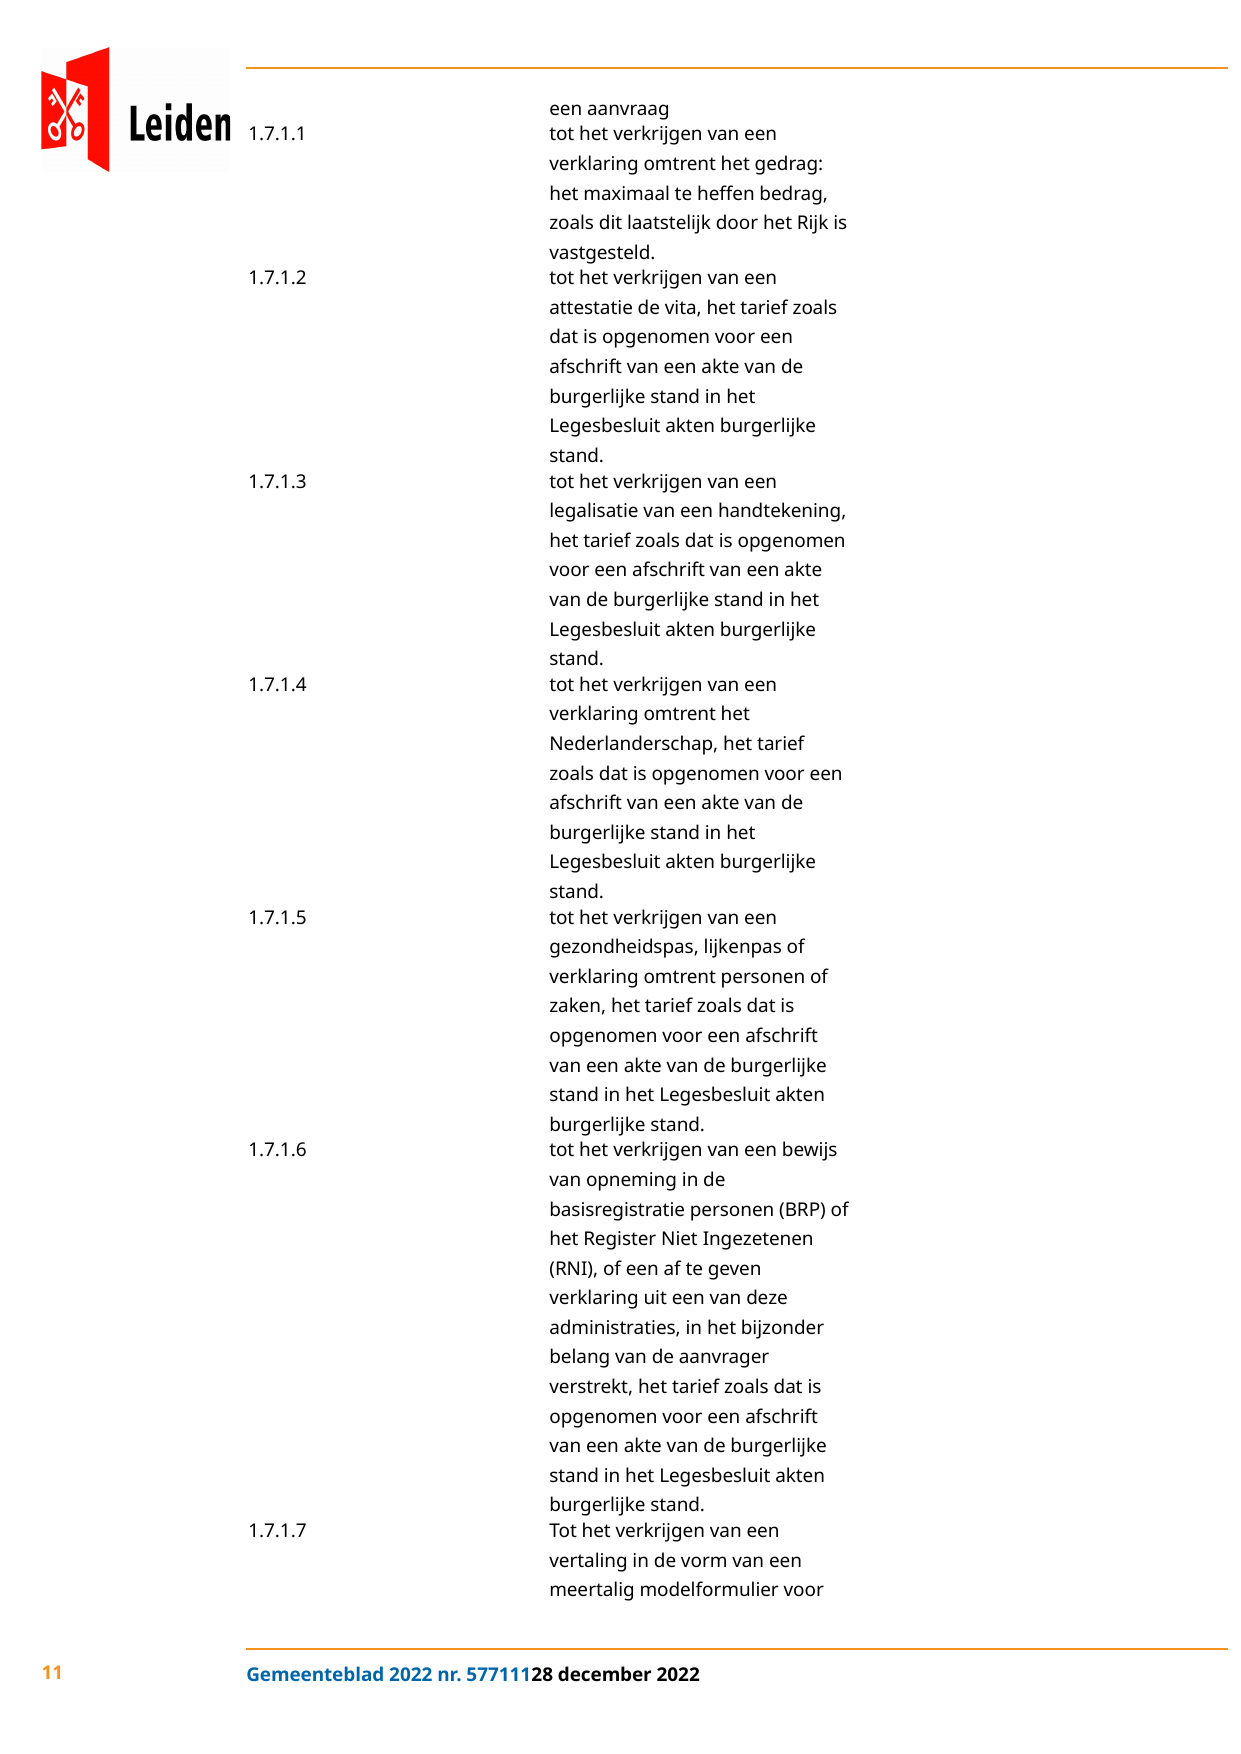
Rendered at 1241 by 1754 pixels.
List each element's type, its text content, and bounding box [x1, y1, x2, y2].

table_cell Tot het verkrijgen van een vertaling in de vorm van een meertalig modelformulier voor [549, 1518, 850, 1602]
table_cell tot het verkrijgen van een attestatie de vita, het tarief zoals dat is opgenomen voor een afschrift van een akte van de burgerlijke stand in het Legesbesluit akten burgerlijke stand. [549, 265, 850, 468]
table_cell 1.7.1.5 [248, 904, 549, 1137]
table_cell 1.7.1.7 [248, 1518, 549, 1602]
table_cell tot het verkrijgen van een gezondheidspas, lijkenpas of verklaring omtrent personen of zaken, het tarief zoals dat is opgenomen voor een afschrift van een akte van de burgerlijke stand in het Legesbesluit akten burgerlijke stand. [549, 904, 850, 1137]
table_cell tot het verkrijgen van een verklaring omtrent het gedrag: het maximaal te heffen bedrag, zoals dit laatstelijk door het Rijk is vastgesteld. [549, 121, 850, 264]
table_cell [850, 1137, 1152, 1517]
table_cell tot het verkrijgen van een legalisatie van een handtekening, het tarief zoals dat is opgenomen voor een afschrift van een akte van de burgerlijke stand in het Legesbesluit akten burgerlijke stand. [549, 468, 850, 671]
table_cell [850, 671, 1152, 904]
table_cell 1.7.1.4 [248, 671, 549, 904]
table_cell tot het verkrijgen van een verklaring omtrent het Nederlanderschap, het tarief zoals dat is opgenomen voor een afschrift van een akte van de burgerlijke stand in het Legesbesluit akten burgerlijke stand. [549, 671, 850, 904]
picture [41, 47, 231, 172]
table_cell [850, 904, 1152, 1137]
table_cell 1.7.1.2 [248, 265, 549, 468]
table_cell [850, 468, 1152, 671]
table_cell [248, 95, 549, 121]
table_cell 1.7.1.6 [248, 1137, 549, 1517]
table_cell [850, 121, 1152, 264]
table_cell tot het verkrijgen van een bewijs van opneming in de basisregistratie personen (BRP) of het Register Niet Ingezetenen (RNI), of een af te geven verklaring uit een van deze administraties, in het bijzonder belang van de aanvrager verstrekt, het tarief zoals dat is opgenomen voor een afschrift van een akte van de burgerlijke stand in het Legesbesluit akten burgerlijke stand. [549, 1137, 850, 1517]
table_cell 1.7.1.1 [248, 121, 549, 264]
table_cell [850, 95, 1152, 121]
table_cell 1.7.1.3 [248, 468, 549, 671]
table_cell [850, 1518, 1152, 1602]
table_cell een aanvraag [549, 95, 850, 121]
table_cell [850, 265, 1152, 468]
